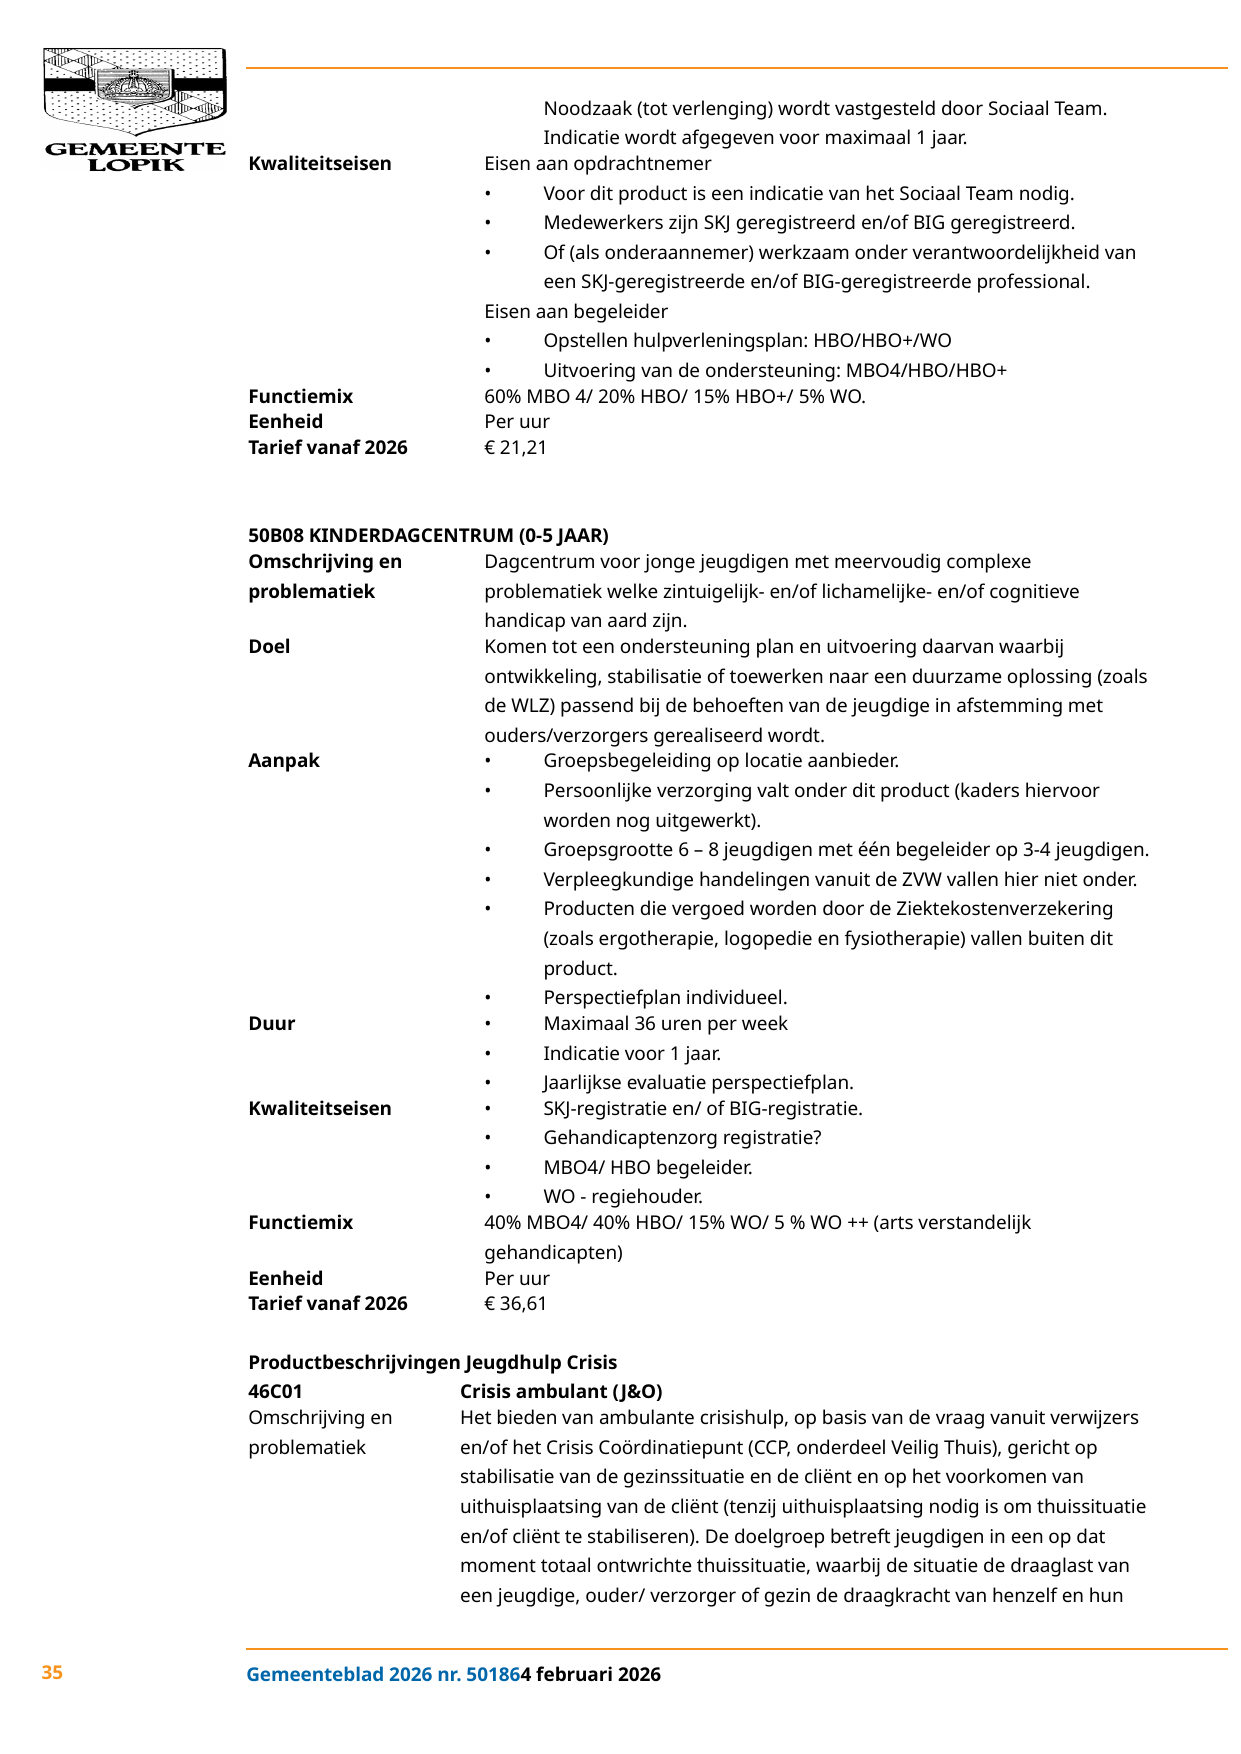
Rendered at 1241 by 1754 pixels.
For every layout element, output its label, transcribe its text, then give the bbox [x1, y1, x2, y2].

table_cell Duur [248, 1010, 484, 1095]
table_header 50B08 KINDERDAGCENTRUM (0-5 JAAR) [248, 523, 1152, 548]
table_cell Komen tot een ondersteuning plan en uitvoering daarvan waarbij ontwikkeling, stabilisatie of toewerken naar een duurzame oplossing (zoals de WLZ) passend bij de behoeften van de jeugdige in afstemming met ouders/verzorgers gerealiseerd wordt. [484, 633, 1152, 748]
table_cell Dagcentrum voor jonge jeugdigen met meervoudig complexe problematiek welke zintuigelijk- en/of lichamelijke- en/of cognitieve handicap van aard zijn. [484, 548, 1152, 633]
table_cell 60% MBO 4/ 20% HBO/ 15% HBO+/ 5% WO. [484, 383, 1152, 409]
table_cell Functiemix [248, 1210, 484, 1265]
table_cell Eenheid [248, 1265, 484, 1291]
table_header 46C01 [248, 1379, 460, 1404]
table_cell € 36,61 [484, 1291, 1152, 1316]
table_cell Per uur [484, 1265, 1152, 1291]
table_cell Doel [248, 633, 484, 748]
table_cell Kwaliteitseisen [248, 150, 484, 383]
picture [41, 47, 231, 172]
table_cell € 21,21 [484, 434, 1152, 490]
table_cell Kwaliteitseisen [248, 1095, 484, 1209]
table_cell Eenheid [248, 409, 484, 434]
table_cell Tarief vanaf 2026 [248, 434, 484, 490]
table_cell 40% MBO4/ 40% HBO/ 15% WO/ 5 % WO ++ (arts verstandelijk gehandicapten) [484, 1210, 1152, 1265]
table_cell Tarief vanaf 2026 [248, 1291, 484, 1316]
table_cell Functiemix [248, 383, 484, 409]
table_cell Aanpak [248, 748, 484, 1010]
table_cell Per uur [484, 409, 1152, 434]
table_cell Groepsbegeleiding op locatie aanbieder. Persoonlijke verzorging valt onder dit product (kaders hiervoor worden nog uitgewerkt). Groepsgrootte 6 – 8 jeugdigen met één begeleider op 3-4 jeugdigen. Verpleegkundige handelingen vanuit de ZVW vallen hier niet onder. Producten die vergoed worden door de Ziektekostenverzekering (zoals ergotherapie, logopedie en fysiotherapie) vallen buiten dit product. Perspectiefplan individueel. [484, 748, 1152, 1010]
table_cell Eisen aan opdrachtnemer Voor dit product is een indicatie van het Sociaal Team nodig. Medewerkers zijn SKJ geregistreerd en/of BIG geregistreerd. Of (als onderaannemer) werkzaam onder verantwoordelijkheid van een SKJ-geregistreerde en/of BIG-geregistreerde professional. Eisen aan begeleider Opstellen hulpverleningsplan: HBO/HBO+/WO Uitvoering van de ondersteuning: MBO4/HBO/HBO+ [484, 150, 1152, 383]
table_cell Het bieden van ambulante crisishulp, op basis van de vraag vanuit verwijzers en/of het Crisis Coördinatiepunt (CCP, onderdeel Veilig Thuis), gericht op stabilisatie van de gezinssituatie en de cliënt en op het voorkomen van uithuisplaatsing van de cliënt (tenzij uithuisplaatsing nodig is om thuissituatie en/of cliënt te stabiliseren). De doelgroep betreft jeugdigen in een op dat moment totaal ontwrichte thuissituatie, waarbij de situatie de draaglast van een jeugdige, ouder/ verzorger of gezin de draagkracht van henzelf en hun [460, 1405, 1152, 1608]
table_cell Omschrijving en problematiek [248, 548, 484, 633]
table_cell [248, 95, 484, 150]
table_cell Maximaal 36 uren per week Indicatie voor 1 jaar. Jaarlijkse evaluatie perspectiefplan. [484, 1010, 1152, 1095]
table_cell Noodzaak (tot verlenging) wordt vastgesteld door Sociaal Team. Indicatie wordt afgegeven voor maximaal 1 jaar. [484, 95, 1152, 150]
table_cell SKJ-registratie en/ of BIG-registratie. Gehandicaptenzorg registratie? MBO4/ HBO begeleider. WO - regiehouder. [484, 1095, 1152, 1209]
table_cell Omschrijving en problematiek [248, 1405, 460, 1608]
table_header Crisis ambulant (J&O) [460, 1379, 1152, 1404]
text Productbeschrijvingen Jeugdhulp Crisis [248, 1349, 1152, 1375]
